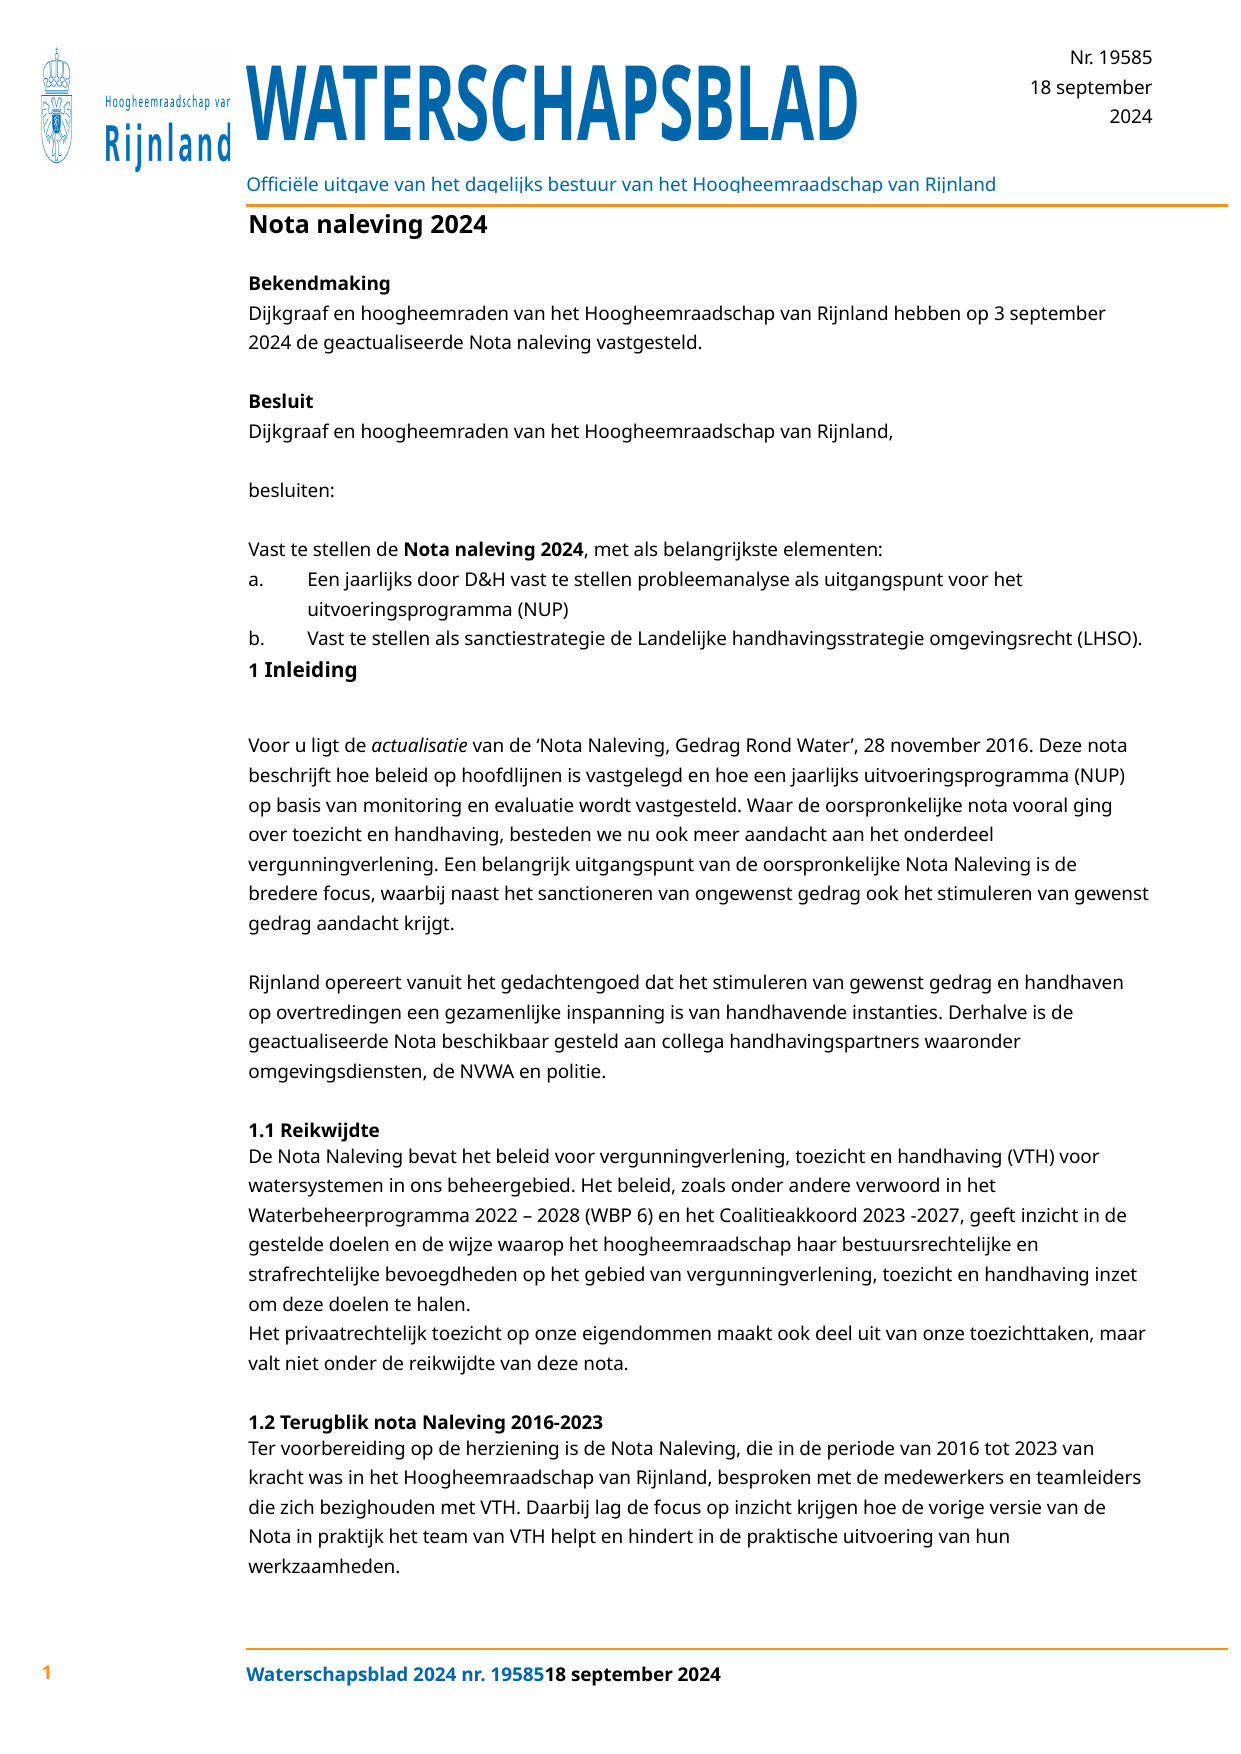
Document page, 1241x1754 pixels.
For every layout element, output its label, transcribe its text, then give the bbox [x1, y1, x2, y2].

list Vast te stellen als sanctiestrategie de Landelijke handhavingsstrategie omgevingsrecht (LHSO). [248, 625, 1152, 651]
text Voor u ligt de actualisatie van de ‘Nota Naleving, Gedrag Rond Water’, 28 november 2016. Deze nota beschrijft hoe beleid op hoofdlijnen is vastgelegd en hoe een jaarlijks uitvoeringsprogramma (NUP) op basis van monitoring en evaluatie wordt vastgesteld. Waar de oorspronkelijke nota vooral ging over toezicht en handhaving, besteden we nu ook meer aandacht aan het onderdeel vergunningverlening. Een belangrijk uitgangspunt van de oorspronkelijke Nota Naleving is de bredere focus, waarbij naast het sanctioneren van ongewenst gedrag ook het stimuleren van gewenst gedrag aandacht krijgt. [248, 733, 1152, 936]
text Ter voorbereiding op de herziening is de Nota Naleving, die in de periode van 2016 tot 2023 van kracht was in het Hoogheemraadschap van Rijnland, besproken met de medewerkers en teamleiders die zich bezighouden met VTH. Daarbij lag de focus op inzicht krijgen hoe de vorige versie van de Nota in praktijk het team van VTH helpt en hindert in de praktische uitvoering van hun werkzaamheden. [248, 1435, 1152, 1579]
text 1.1 Reikwijdte [248, 1117, 1152, 1143]
text Rijnland opereert vanuit het gedachtengoed dat het stimuleren van gewenst gedrag en handhaven op overtredingen een gezamenlijke inspanning is van handhavende instanties. Derhalve is de geactualiseerde Nota beschikbaar gesteld aan collega handhavingspartners waaronder omgevingsdiensten, de NVWA en politie. [248, 969, 1152, 1084]
text besluiten: [248, 477, 1152, 503]
text 1.2 Terugblik nota Naleving 2016-2023 [248, 1409, 1152, 1435]
text Bekendmaking [248, 270, 1152, 296]
text De Nota Naleving bevat het beleid voor vergunningverlening, toezicht en handhaving (VTH) voor watersystemen in ons beheergebied. Het beleid, zoals onder andere verwoord in het Waterbeheerprogramma 2022 – 2028 (WBP 6) en het Coalitieakkoord 2023 -2027, geeft inzicht in de gestelde doelen en de wijze waarop het hoogheemraadschap haar bestuursrechtelijke en strafrechtelijke bevoegdheden op het gebied van vergunningverlening, toezicht en handhaving inzet om deze doelen te halen. [248, 1143, 1152, 1317]
list Een jaarlijks door D&H vast te stellen probleemanalyse als uitgangspunt voor het uitvoeringsprogramma (NUP) [248, 566, 1152, 621]
text Vast te stellen de Nota naleving 2024, met als belangrijkste elementen: [248, 537, 1152, 562]
text Dijkgraaf en hoogheemraden van het Hoogheemraadschap van Rijnland, [248, 418, 1152, 444]
text Dijkgraaf en hoogheemraden van het Hoogheemraadschap van Rijnland hebben op 3 september 2024 de geactualiseerde Nota naleving vastgesteld. [248, 300, 1152, 355]
text Het privaatrechtelijk toezicht op onze eigendommen maakt ook deel uit van onze toezichttaken, maar valt niet onder de reikwijdte van deze nota. [248, 1320, 1152, 1376]
picture [41, 47, 231, 172]
text Nota naleving 2024 [248, 207, 1152, 241]
text 1 Inleiding [248, 655, 1152, 683]
text Besluit [248, 389, 1152, 414]
